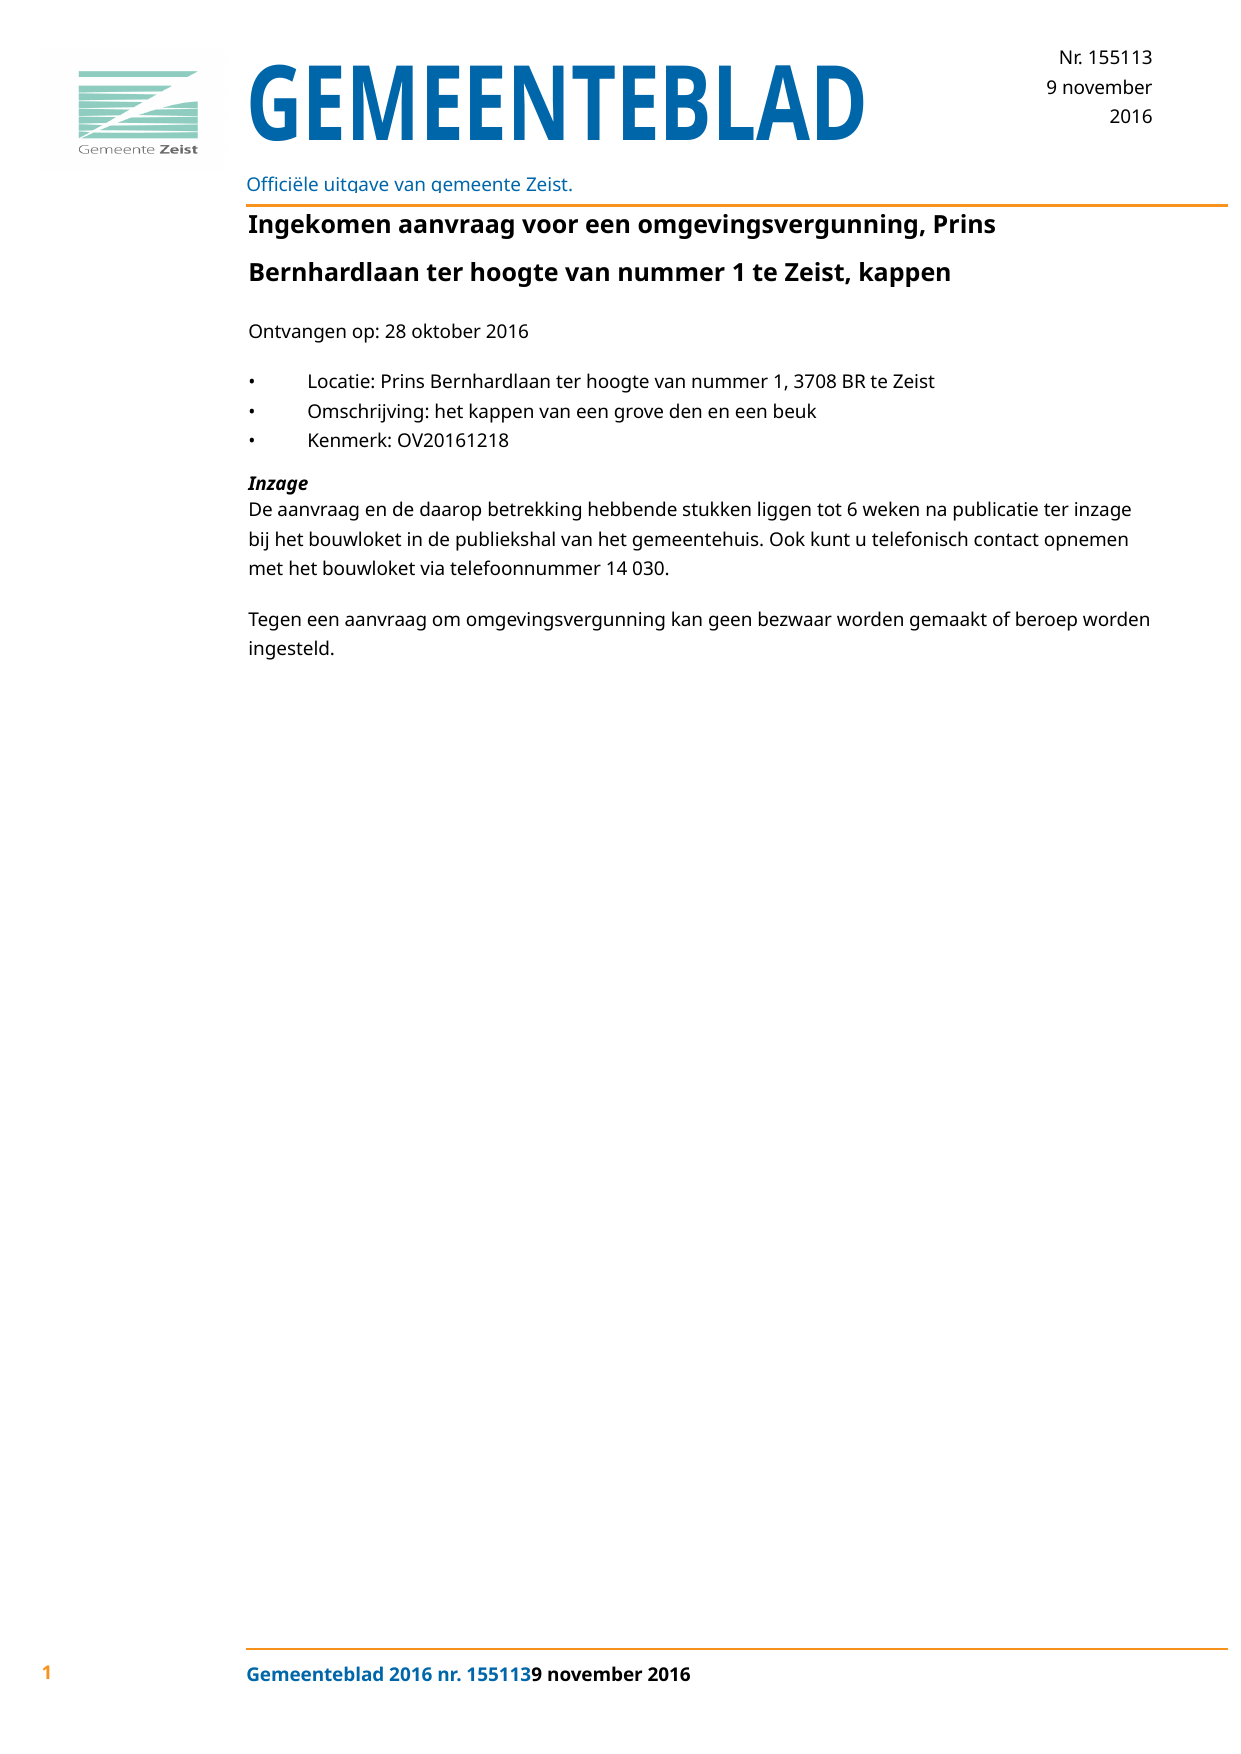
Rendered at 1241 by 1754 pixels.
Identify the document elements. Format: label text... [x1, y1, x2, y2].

text Ontvangen op: 28 oktober 2016 [248, 318, 1152, 344]
text De aanvraag en de daarop betrekking hebbende stukken liggen tot 6 weken na publicatie ter inzage bij het bouwloket in de publiekshal van het gemeentehuis. Ook kunt u telefonisch contact opnemen met het bouwloket via telefoonnummer 14 030. [248, 496, 1152, 581]
text Inzage [248, 471, 1152, 496]
picture [41, 47, 231, 172]
list Kenmerk: OV20161218 [248, 427, 1152, 453]
list Locatie: Prins Bernhardlaan ter hoogte van nummer 1, 3708 BR te Zeist [248, 368, 1152, 394]
text Ingekomen aanvraag voor een omgevingsvergunning, Prins Bernhardlaan ter hoogte van nummer 1 te Zeist, kappen [248, 207, 1152, 288]
text Tegen een aanvraag om omgevingsvergunning kan geen bezwaar worden gemaakt of beroep worden ingesteld. [248, 606, 1152, 661]
list Omschrijving: het kappen van een grove den en een beuk [248, 398, 1152, 424]
